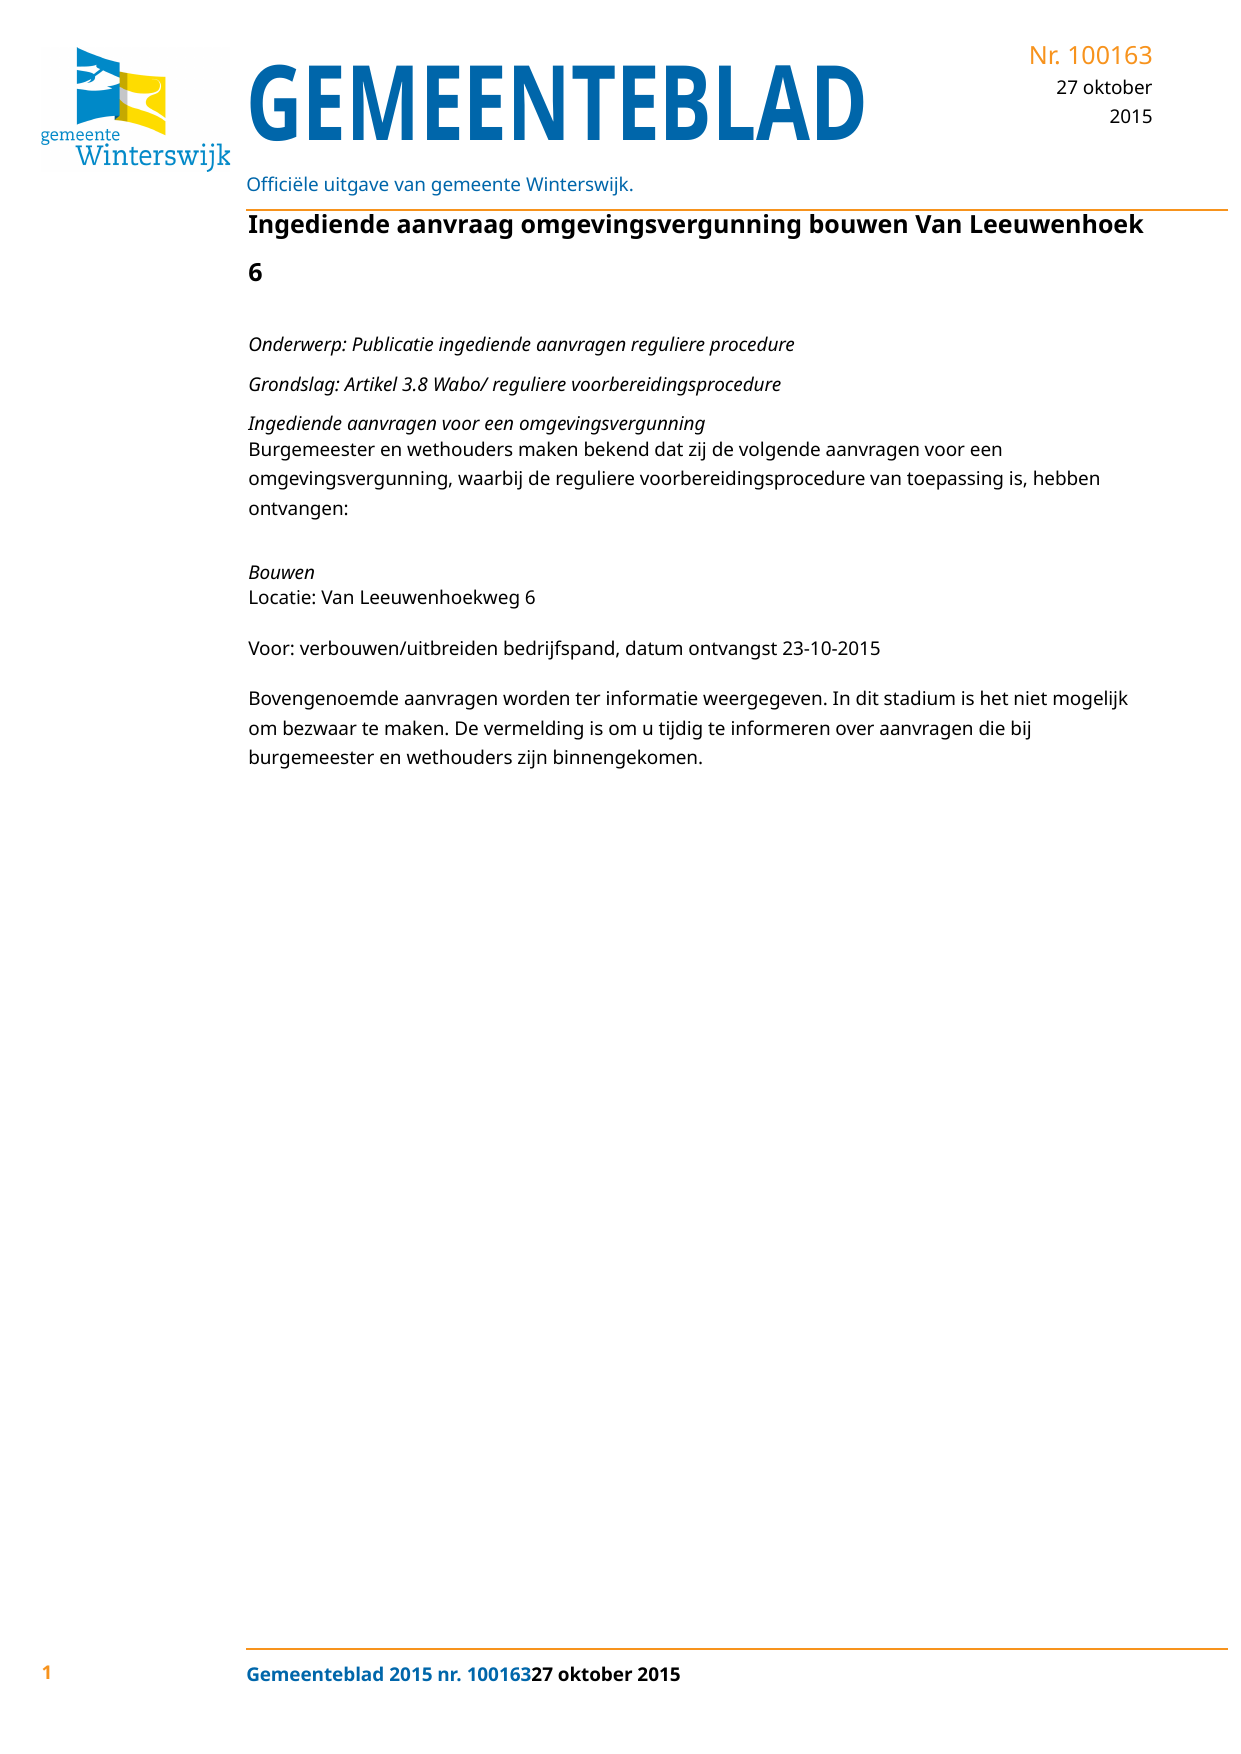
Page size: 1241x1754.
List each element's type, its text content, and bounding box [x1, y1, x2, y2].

text Ingediende aanvragen voor een omgevingsvergunning [248, 410, 1152, 436]
text Bovengenoemde aanvragen worden ter informatie weergegeven. In dit stadium is het niet mogelijk om bezwaar te maken. De vermelding is om u tijdig te informeren over aanvragen die bij burgemeester en wethouders zijn binnengekomen. [248, 685, 1152, 770]
text Burgemeester en wethouders maken bekend dat zij de volgende aanvragen voor een omgevingsvergunning, waarbij de reguliere voorbereidingsprocedure van toepassing is, hebben ontvangen: [248, 436, 1152, 521]
text Onderwerp: Publicatie ingediende aanvragen reguliere procedure [248, 331, 1152, 357]
picture [225, 153, 231, 162]
text Bouwen [248, 559, 1152, 584]
text Ingediende aanvraag omgevingsvergunning bouwen Van Leeuwenhoek 6 [248, 211, 1152, 288]
text Locatie: Van Leeuwenhoekweg 6 [248, 584, 1152, 610]
text Voor: verbouwen/uitbreiden bedrijfspand, datum ontvangst 23-10-2015 [248, 635, 1152, 661]
text Grondslag: Artikel 3.8 Wabo/ reguliere voorbereidingsprocedure [248, 371, 1152, 396]
picture [41, 47, 231, 172]
